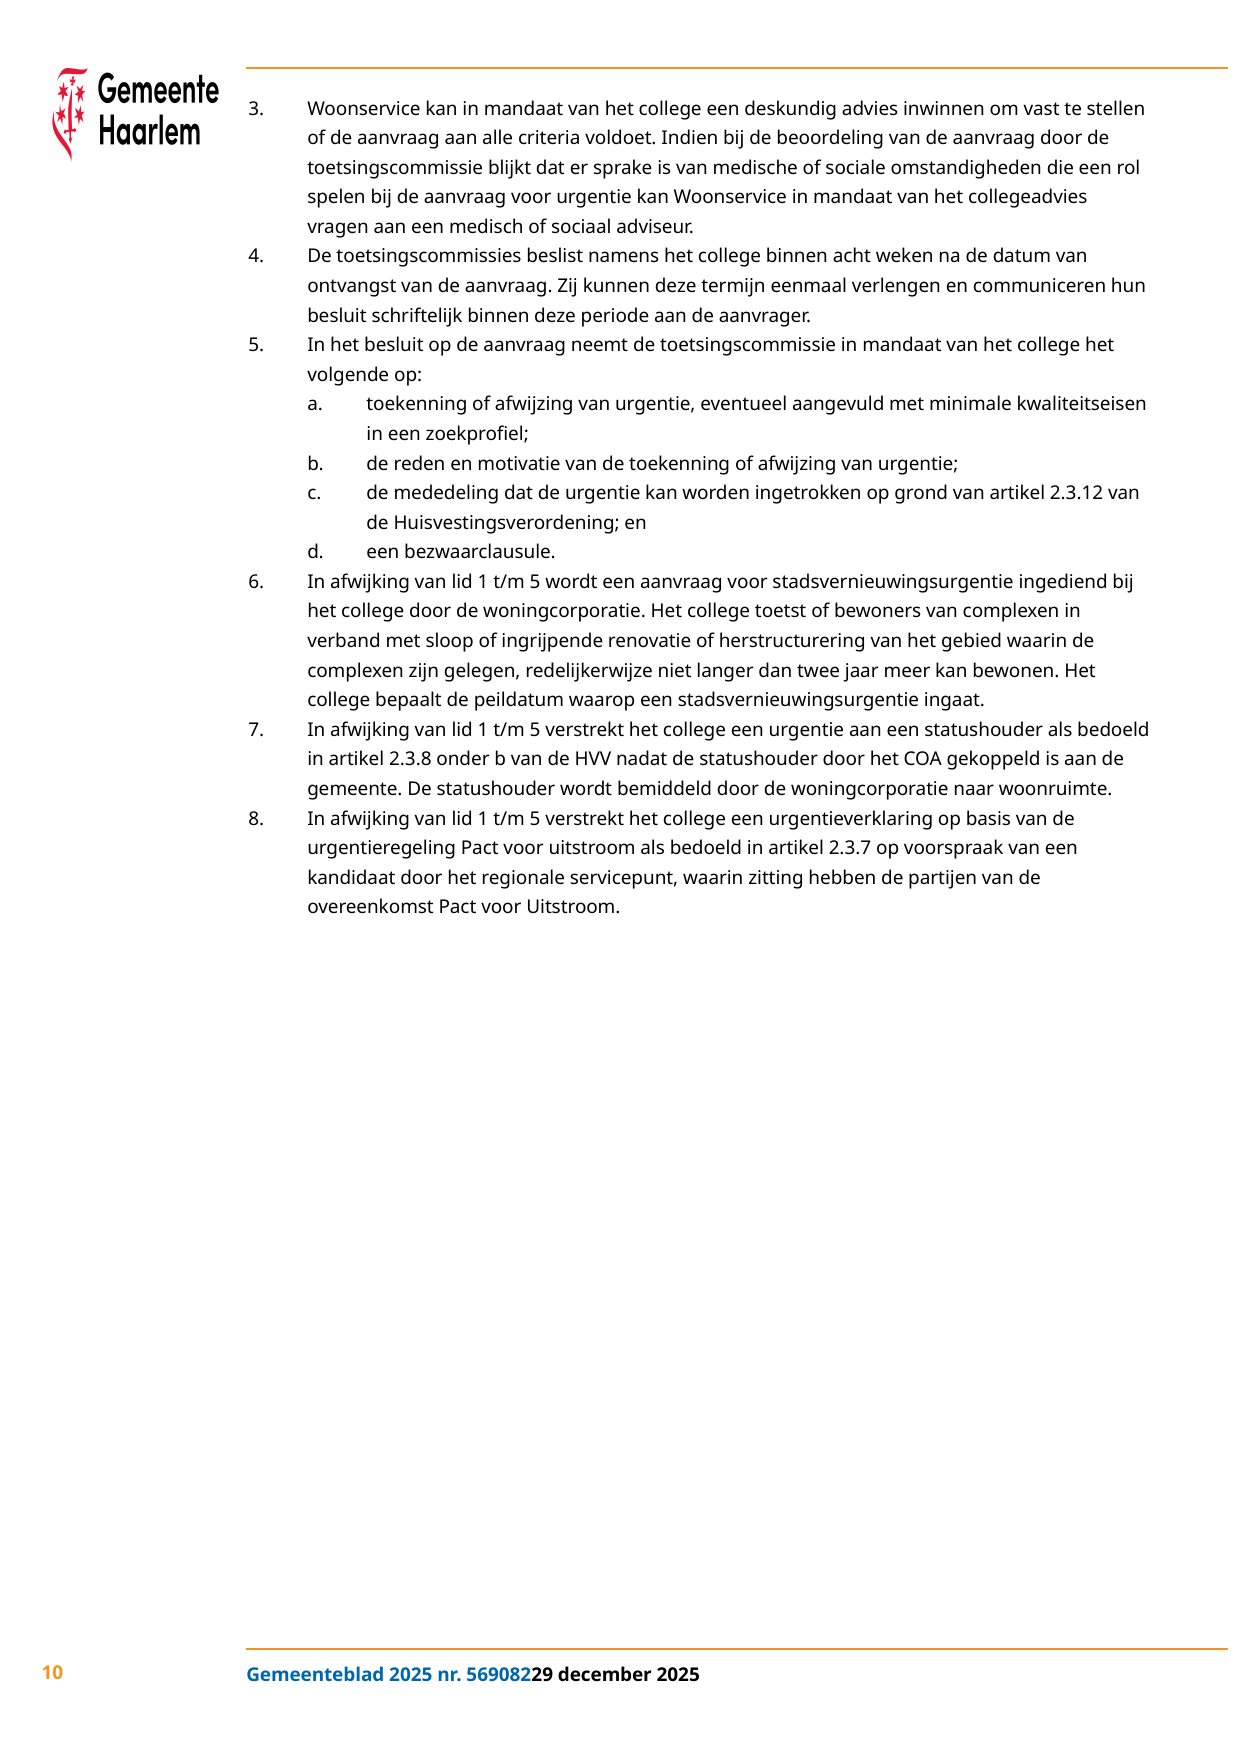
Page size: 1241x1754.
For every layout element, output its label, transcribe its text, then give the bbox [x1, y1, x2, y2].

list de mededeling dat de urgentie kan worden ingetrokken op grond van artikel 2.3.12 van de Huisvestingsverordening; en [307, 479, 1152, 535]
picture [41, 47, 231, 172]
list In afwijking van lid 1 t/m 5 verstrekt het college een urgentie aan een statushouder als bedoeld in artikel 2.3.8 onder b van de HVV nadat de statushouder door het COA gekoppeld is aan de gemeente. De statushouder wordt bemiddeld door de woningcorporatie naar woonruimte. [248, 716, 1152, 801]
list de reden en motivatie van de toekenning of afwijzing van urgentie; [307, 450, 1152, 476]
list toekenning of afwijzing van urgentie, eventueel aangevuld met minimale kwaliteitseisen in een zoekprofiel; [307, 391, 1152, 446]
list In afwijking van lid 1 t/m 5 wordt een aanvraag voor stadsvernieuwingsurgentie ingediend bij het college door de woningcorporatie. Het college toetst of bewoners van complexen in verband met sloop of ingrijpende renovatie of herstructurering van het gebied waarin de complexen zijn gelegen, redelijkerwijze niet langer dan twee jaar meer kan bewonen. Het college bepaalt de peildatum waarop een stadsvernieuwingsurgentie ingaat. [248, 568, 1152, 712]
list In het besluit op de aanvraag neemt de toetsingscommissie in mandaat van het college het volgende op: [248, 331, 1152, 387]
list Woonservice kan in mandaat van het college een deskundig advies inwinnen om vast te stellen of de aanvraag aan alle criteria voldoet. Indien bij de beoordeling van de aanvraag door de toetsingscommissie blijkt dat er sprake is van medische of sociale omstandigheden die een rol spelen bij de aanvraag voor urgentie kan Woonservice in mandaat van het collegeadvies vragen aan een medisch of sociaal adviseur. [248, 95, 1152, 239]
list In afwijking van lid 1 t/m 5 verstrekt het college een urgentieverklaring op basis van de urgentieregeling Pact voor uitstroom als bedoeld in artikel 2.3.7 op voorspraak van een kandidaat door het regionale servicepunt, waarin zitting hebben de partijen van de overeenkomst Pact voor Uitstroom. [248, 805, 1152, 919]
list De toetsingscommissies beslist namens het college binnen acht weken na de datum van ontvangst van de aanvraag. Zij kunnen deze termijn eenmaal verlengen en communiceren hun besluit schriftelijk binnen deze periode aan de aanvrager. [248, 243, 1152, 328]
list een bezwaarclausule. [307, 538, 1152, 564]
